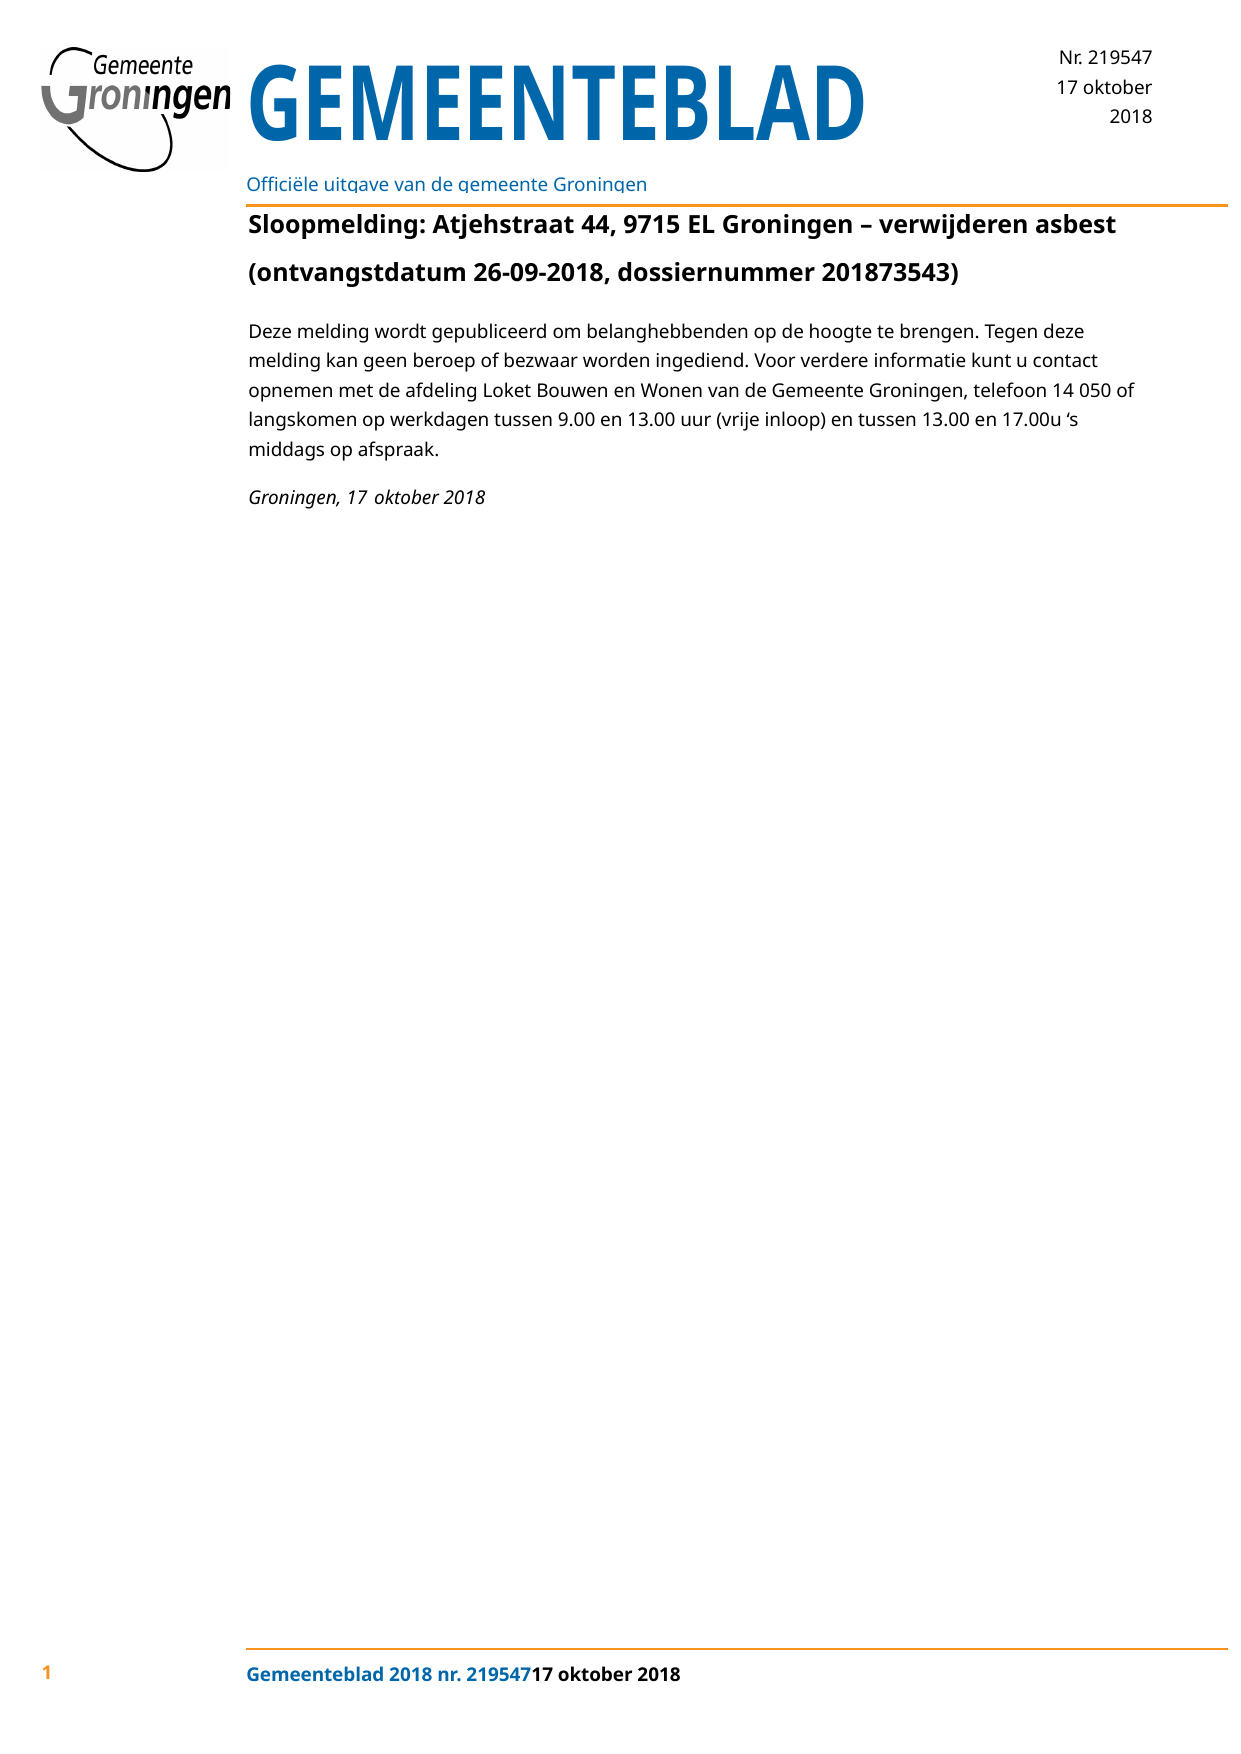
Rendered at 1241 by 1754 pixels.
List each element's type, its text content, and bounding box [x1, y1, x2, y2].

text Deze melding wordt gepubliceerd om belanghebbenden op de hoogte te brengen. Tegen deze melding kan geen beroep of bezwaar worden ingediend. Voor verdere informatie kunt u contact opnemen met de afdeling Loket Bouwen en Wonen van de Gemeente Groningen, telefoon 14 050 of langskomen op werkdagen tussen 9.00 en 13.00 uur (vrije inloop) en tussen 13.00 en 17.00u ‘s middags op afspraak. [248, 318, 1152, 462]
text Groningen, 17 oktober 2018 [248, 484, 1152, 510]
picture [41, 47, 231, 172]
text Sloopmelding: Atjehstraat 44, 9715 EL Groningen – verwijderen asbest (ontvangstdatum 26-09-2018, dossiernummer 201873543) [248, 207, 1152, 288]
